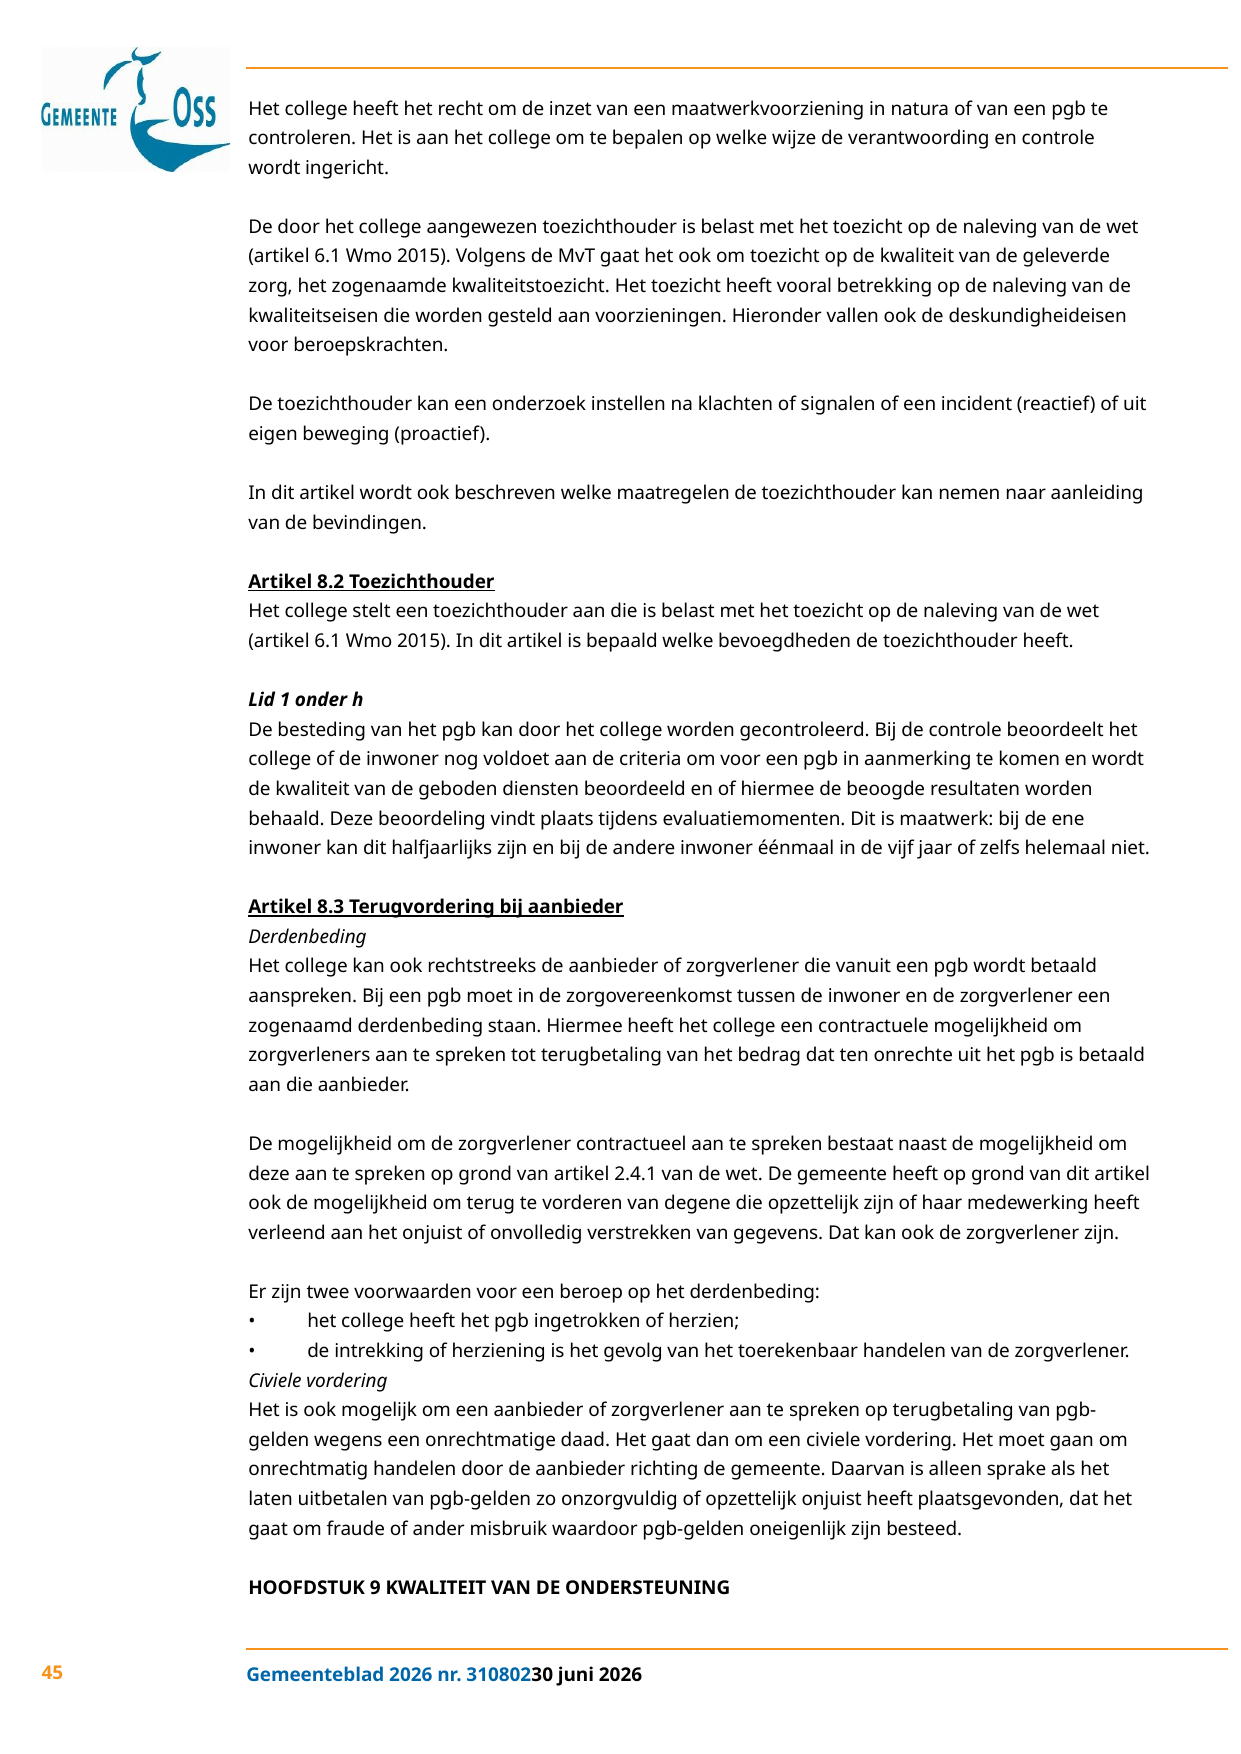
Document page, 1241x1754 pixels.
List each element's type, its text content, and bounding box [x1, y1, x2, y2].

text Lid 1 onder h [248, 686, 1152, 712]
text Artikel 8.2 Toezichthouder [248, 568, 1152, 594]
text Derdenbeding [248, 923, 1152, 949]
text Het college stelt een toezichthouder aan die is belast met het toezicht op de naleving van de wet (artikel 6.1 Wmo 2015). In dit artikel is bepaald welke bevoegdheden de toezichthouder heeft. [248, 598, 1152, 653]
text Het college heeft het recht om de inzet van een maatwerkvoorziening in natura of van een pgb te controleren. Het is aan het college om te bepalen op welke wijze de verantwoording en controle wordt ingericht. [248, 95, 1152, 180]
list de intrekking of herziening is het gevolg van het toerekenbaar handelen van de zorgverlener. [248, 1337, 1152, 1363]
text Artikel 8.3 Terugvordering bij aanbieder [248, 893, 1152, 919]
text Het is ook mogelijk om een aanbieder of zorgverlener aan te spreken op terugbetaling van pgb-gelden wegens een onrechtmatige daad. Het gaat dan om een civiele vordering. Het moet gaan om onrechtmatig handelen door de aanbieder richting de gemeente. Daarvan is alleen sprake als het laten uitbetalen van pgb-gelden zo onzorgvuldig of opzettelijk onjuist heeft plaatsgevonden, dat het gaat om fraude of ander misbruik waardoor pgb-gelden oneigenlijk zijn besteed. [248, 1396, 1152, 1541]
picture [41, 47, 231, 172]
text De toezichthouder kan een onderzoek instellen na klachten of signalen of een incident (reactief) of uit eigen beweging (proactief). [248, 391, 1152, 446]
text De mogelijkheid om de zorgverlener contractueel aan te spreken bestaat naast de mogelijkheid om deze aan te spreken op grond van artikel 2.4.1 van de wet. De gemeente heeft op grond van dit artikel ook de mogelijkheid om terug te vorderen van degene die opzettelijk zijn of haar medewerking heeft verleend aan het onjuist of onvolledig verstrekken van gegevens. Dat kan ook de zorgverlener zijn. [248, 1130, 1152, 1245]
text Civiele vordering [248, 1367, 1152, 1393]
text In dit artikel wordt ook beschreven welke maatregelen de toezichthouder kan nemen naar aanleiding van de bevindingen. [248, 479, 1152, 535]
text HOOFDSTUK 9 KWALITEIT VAN DE ONDERSTEUNING [248, 1574, 1152, 1600]
list het college heeft het pgb ingetrokken of herzien; [248, 1308, 1152, 1333]
text Het college kan ook rechtstreeks de aanbieder of zorgverlener die vanuit een pgb wordt betaald aanspreken. Bij een pgb moet in de zorgovereenkomst tussen de inwoner en de zorgverlener een zogenaamd derdenbeding staan. Hiermee heeft het college een contractuele mogelijkheid om zorgverleners aan te spreken tot terugbetaling van het bedrag dat ten onrechte uit het pgb is betaald aan die aanbieder. [248, 953, 1152, 1097]
text De door het college aangewezen toezichthouder is belast met het toezicht op de naleving van de wet (artikel 6.1 Wmo 2015). Volgens de MvT gaat het ook om toezicht op de kwaliteit van de geleverde zorg, het zogenaamde kwaliteitstoezicht. Het toezicht heeft vooral betrekking op de naleving van de kwaliteitseisen die worden gesteld aan voorzieningen. Hieronder vallen ook de deskundigheideisen voor beroepskrachten. [248, 213, 1152, 357]
text De besteding van het pgb kan door het college worden gecontroleerd. Bij de controle beoordeelt het college of de inwoner nog voldoet aan de criteria om voor een pgb in aanmerking te komen en wordt de kwaliteit van de geboden diensten beoordeeld en of hiermee de beoogde resultaten worden behaald. Deze beoordeling vindt plaats tijdens evaluatiemomenten. Dit is maatwerk: bij de ene inwoner kan dit halfjaarlijks zijn en bij de andere inwoner éénmaal in de vijf jaar of zelfs helemaal niet. [248, 716, 1152, 860]
text Er zijn twee voorwaarden voor een beroep op het derdenbeding: [248, 1278, 1152, 1304]
